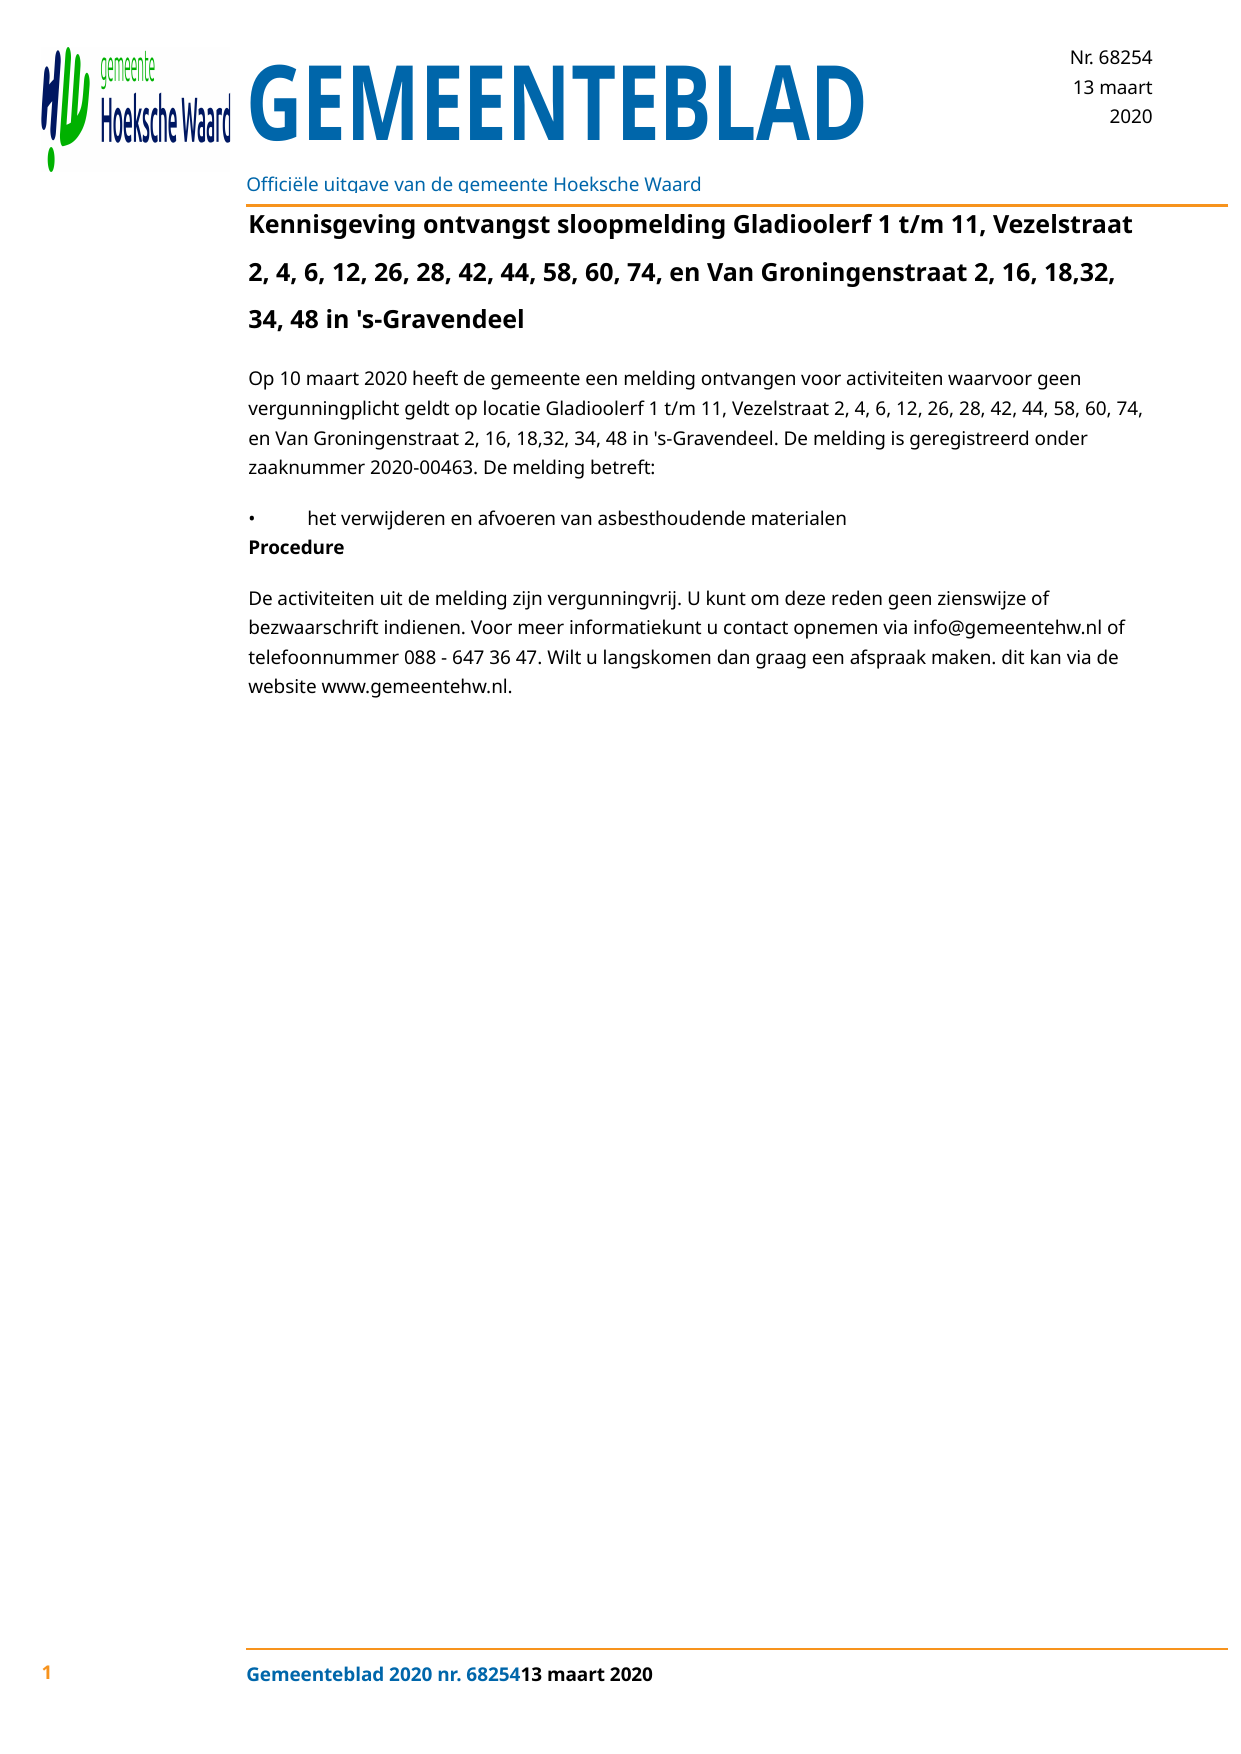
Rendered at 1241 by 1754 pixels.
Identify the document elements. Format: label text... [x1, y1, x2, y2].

picture [41, 47, 231, 172]
text Op 10 maart 2020 heeft de gemeente een melding ontvangen voor activiteiten waarvoor geen vergunningplicht geldt op locatie Gladioolerf 1 t/m 11, Vezelstraat 2, 4, 6, 12, 26, 28, 42, 44, 58, 60, 74, en Van Groningenstraat 2, 16, 18,32, 34, 48 in 's-Gravendeel. De melding is geregistreerd onder zaaknummer 2020-00463. De melding betreft: [248, 366, 1152, 480]
text Procedure [248, 534, 1152, 560]
list het verwijderen en afvoeren van asbesthoudende materialen [248, 505, 1152, 530]
text Kennisgeving ontvangst sloopmelding Gladioolerf 1 t/m 11, Vezelstraat 2, 4, 6, 12, 26, 28, 42, 44, 58, 60, 74, en Van Groningenstraat 2, 16, 18,32, 34, 48 in 's-Gravendeel [248, 207, 1152, 336]
text De activiteiten uit de melding zijn vergunningvrij. U kunt om deze reden geen zienswijze of bezwaarschrift indienen. Voor meer informatiekunt u contact opnemen via info@gemeentehw.nl of telefoonnummer 088 - 647 36 47. Wilt u langskomen dan graag een afspraak maken. dit kan via de website www.gemeentehw.nl. [248, 585, 1152, 699]
